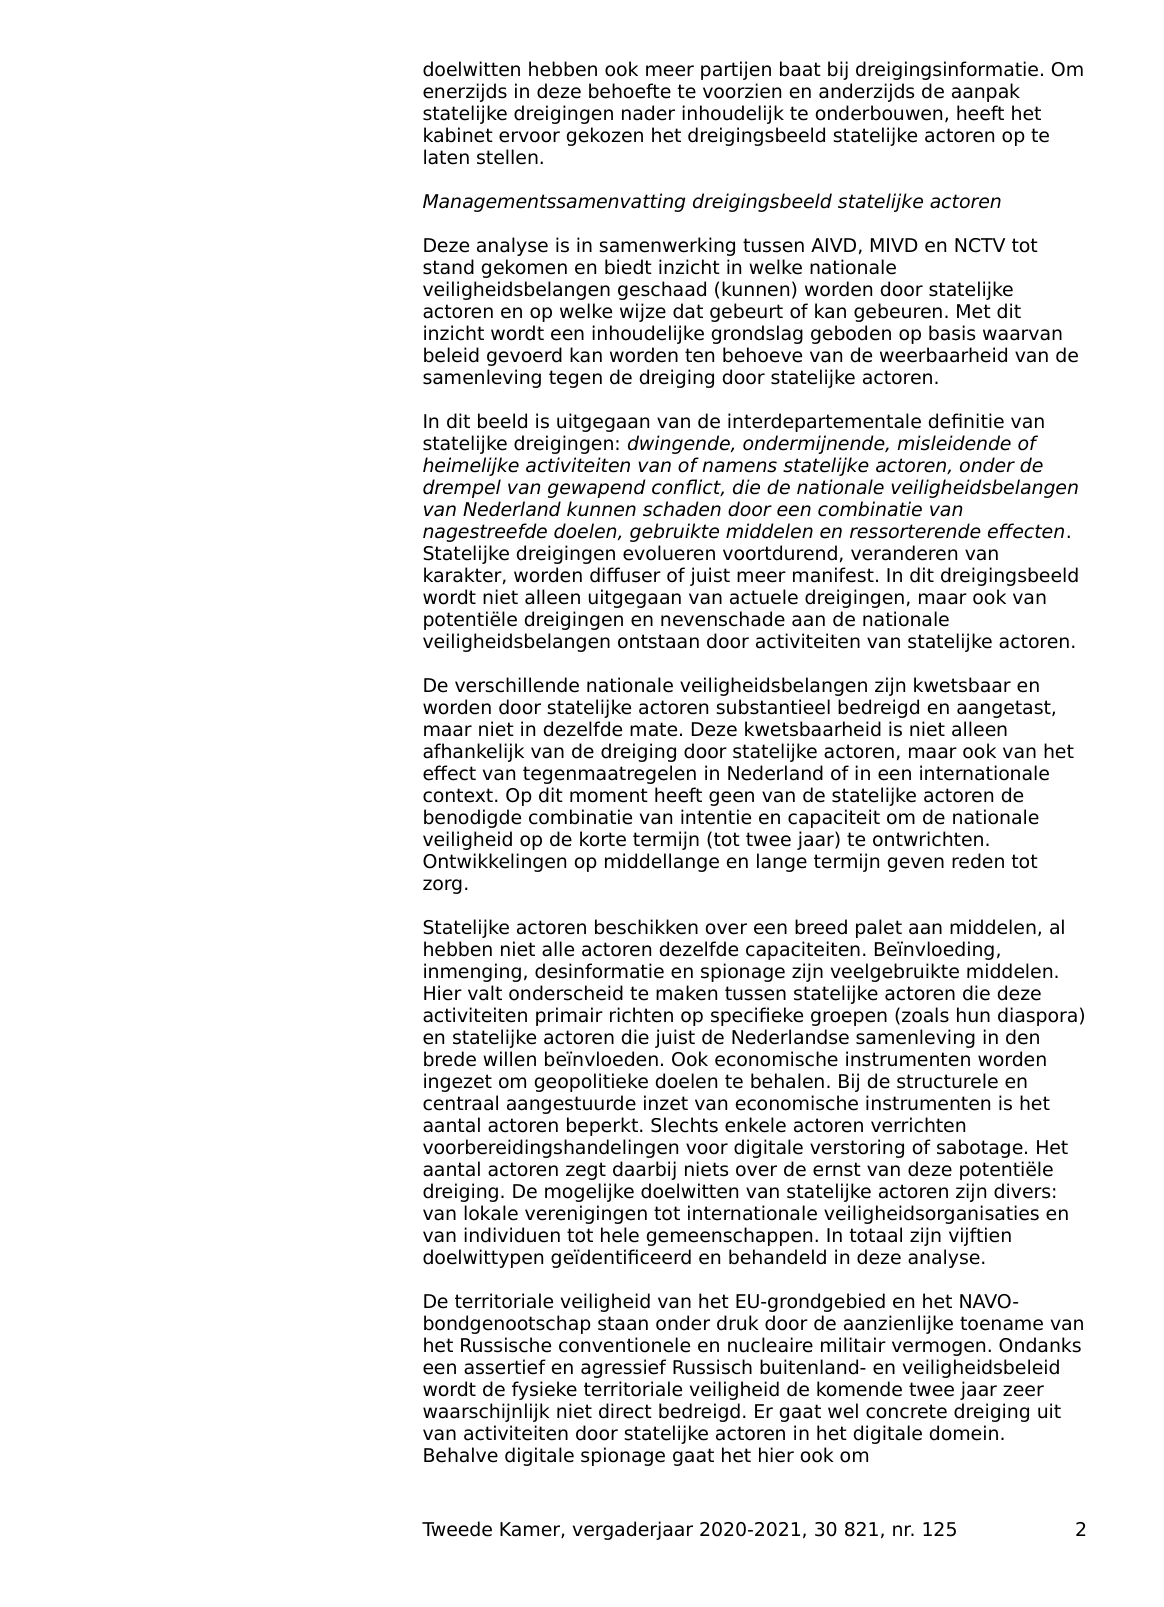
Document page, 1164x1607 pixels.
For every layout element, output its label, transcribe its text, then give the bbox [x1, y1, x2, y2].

text De verschillende nationale veiligheidsbelangen zijn kwetsbaar en worden door statelijke actoren substantieel bedreigd en aangetast, maar niet in dezelfde mate. Deze kwetsbaarheid is niet alleen afhankelijk van de dreiging door statelijke actoren, maar ook van het effect van tegenmaatregelen in Nederland of in een internationale context. Op dit moment heeft geen van de statelijke actoren de benodigde combinatie van intentie en capaciteit om de nationale veiligheid op de korte termijn (tot twee jaar) te ontwrichten. Ontwikkelingen op middellange en lange termijn geven reden tot zorg. [422, 675, 1087, 895]
text Statelijke actoren beschikken over een breed palet aan middelen, al hebben niet alle actoren dezelfde capaciteiten. Beïnvloeding, inmenging, desinformatie en spionage zijn veelgebruikte middelen. Hier valt onderscheid te maken tussen statelijke actoren die deze activiteiten primair richten op specifieke groepen (zoals hun diaspora) en statelijke actoren die juist de Nederlandse samenleving in den brede willen beïnvloeden. Ook economische instrumenten worden ingezet om geopolitieke doelen te behalen. Bij de structurele en centraal aangestuurde inzet van economische instrumenten is het aantal actoren beperkt. Slechts enkele actoren verrichten voorbereidingshandelingen voor digitale verstoring of sabotage. Het aantal actoren zegt daarbij niets over de ernst van deze potentiële dreiging. De mogelijke doelwitten van statelijke actoren zijn divers: van lokale verenigingen tot internationale veiligheidsorganisaties en van individuen tot hele gemeenschappen. In totaal zijn vijftien doelwittypen geïdentificeerd en behandeld in deze analyse. [422, 917, 1087, 1269]
text De territoriale veiligheid van het EU-grondgebied en het NAVO-bondgenootschap staan onder druk door de aanzienlijke toename van het Russische conventionele en nucleaire militair vermogen. Ondanks een assertief en agressief Russisch buitenland- en veiligheidsbeleid wordt de fysieke territoriale veiligheid de komende twee jaar zeer waarschijnlijk niet direct bedreigd. Er gaat wel concrete dreiging uit van activiteiten door statelijke actoren in het digitale domein. Behalve digitale spionage gaat het hier ook om [422, 1291, 1087, 1467]
text In dit beeld is uitgegaan van de interdepartementale definitie van statelijke dreigingen: dwingende, ondermijnende, misleidende of heimelijke activiteiten van of namens statelijke actoren, onder de drempel van gewapend conflict, die de nationale veiligheidsbelangen van Nederland kunnen schaden door een combinatie van nagestreefde doelen, gebruikte middelen en ressorterende effecten. Statelijke dreigingen evolueren voortdurend, veranderen van karakter, worden diffuser of juist meer manifest. In dit dreigingsbeeld wordt niet alleen uitgegaan van actuele dreigingen, maar ook van potentiële dreigingen en nevenschade aan de nationale veiligheidsbelangen ontstaan door activiteiten van statelijke actoren. [422, 411, 1087, 653]
subtitle Managementssamenvatting dreigingsbeeld statelijke actoren [422, 191, 1087, 213]
text doelwitten hebben ook meer partijen baat bij dreigingsinformatie. Om enerzijds in deze behoefte te voorzien en anderzijds de aanpak statelijke dreigingen nader inhoudelijk te onderbouwen, heeft het kabinet ervoor gekozen het dreigingsbeeld statelijke actoren op te laten stellen. [422, 59, 1087, 169]
text Deze analyse is in samenwerking tussen AIVD, MIVD en NCTV tot stand gekomen en biedt inzicht in welke nationale veiligheidsbelangen geschaad (kunnen) worden door statelijke actoren en op welke wijze dat gebeurt of kan gebeuren. Met dit inzicht wordt een inhoudelijke grondslag geboden op basis waarvan beleid gevoerd kan worden ten behoeve van de weerbaarheid van de samenleving tegen de dreiging door statelijke actoren. [422, 235, 1087, 389]
